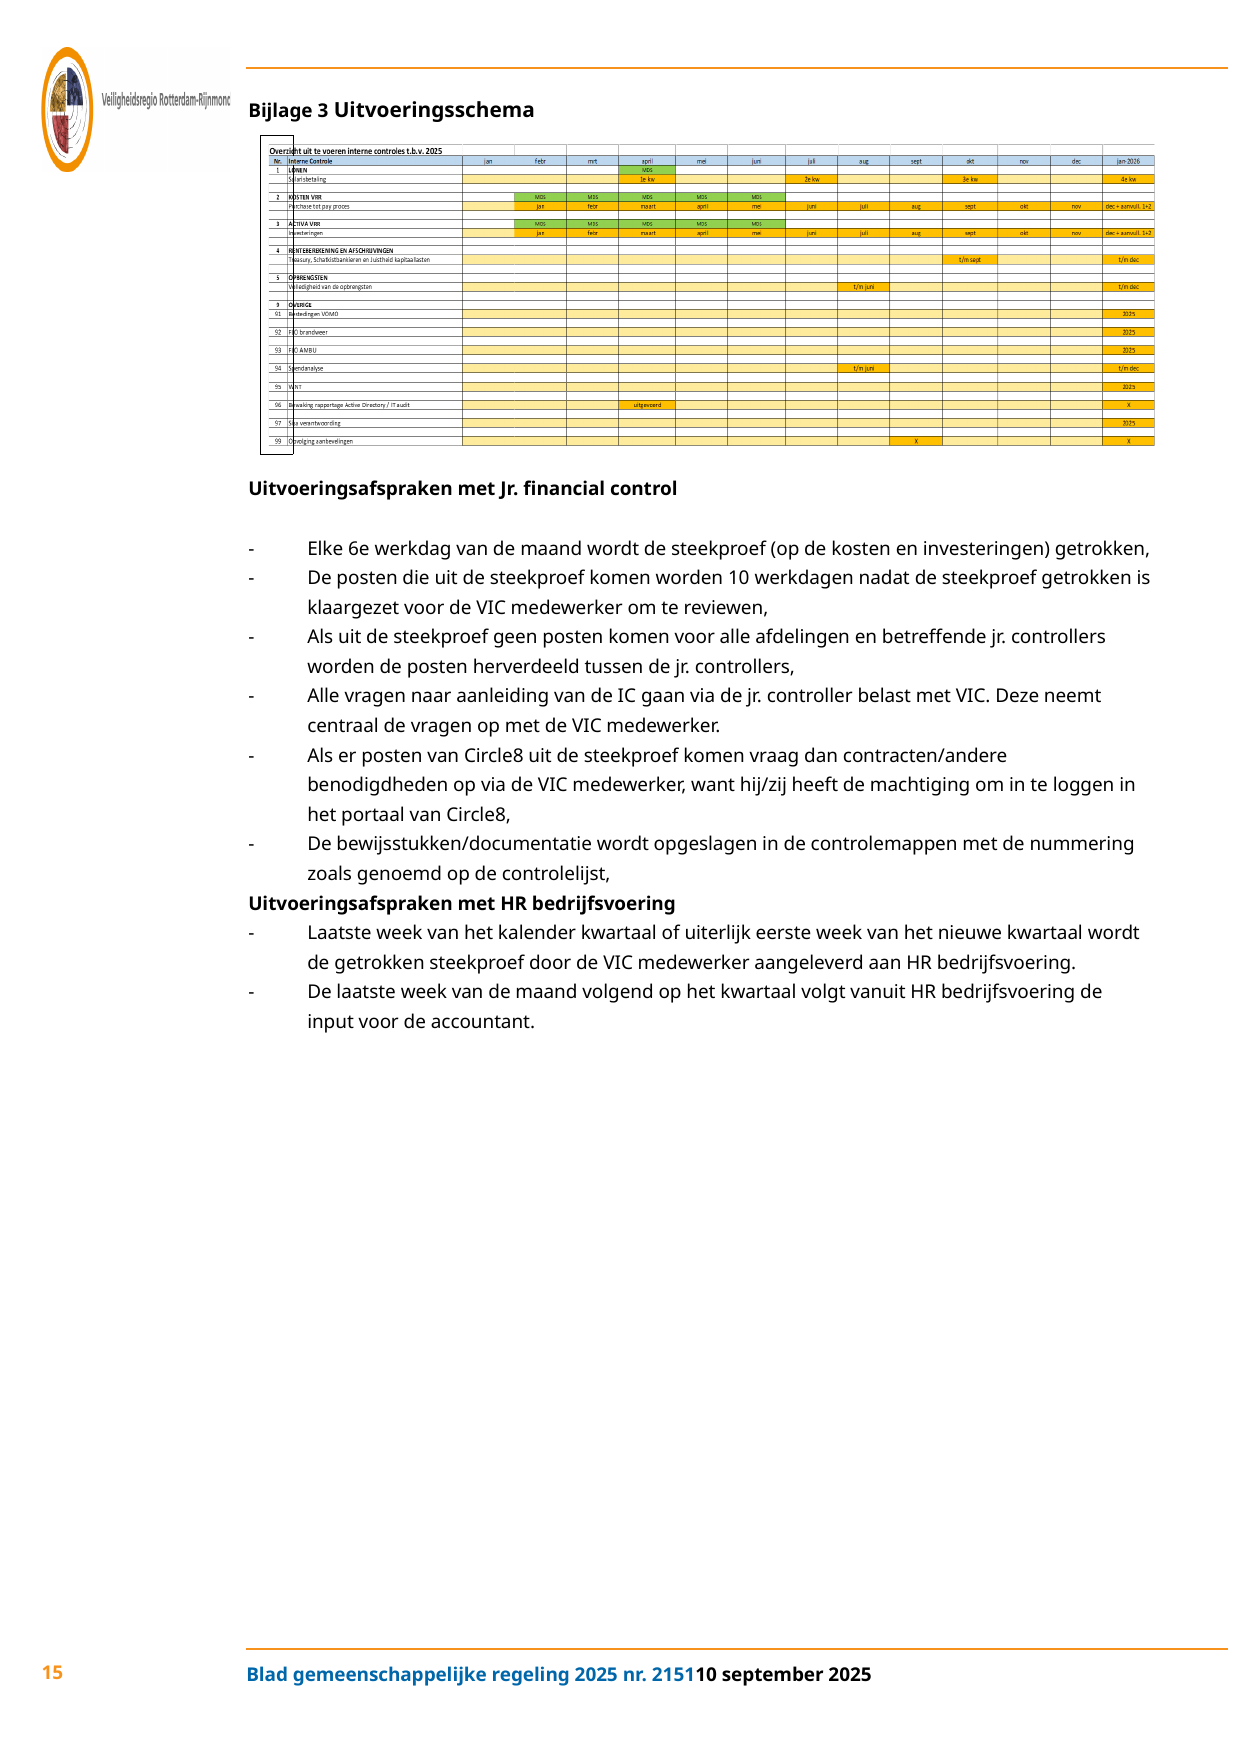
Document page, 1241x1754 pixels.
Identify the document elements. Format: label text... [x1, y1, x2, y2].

list De posten die uit de steekproef komen worden 10 werkdagen nadat de steekproef getrokken is klaargezet voor de VIC medewerker om te reviewen, [248, 564, 1152, 620]
list De laatste week van de maand volgend op het kwartaal volgt vanuit HR bedrijfsvoering de input voor de accountant. [248, 978, 1152, 1034]
text Uitvoeringsafspraken met Jr. financial control [248, 476, 1152, 501]
picture [41, 47, 231, 172]
text Bijlage 3 Uitvoeringsschema [248, 95, 1152, 123]
text Uitvoeringsafspraken met HR bedrijfsvoering [248, 890, 1152, 916]
list Alle vragen naar aanleiding van de IC gaan via de jr. controller belast met VIC. Deze neemt centraal de vragen op met de VIC medewerker. [248, 683, 1152, 738]
list De bewijsstukken/documentatie wordt opgeslagen in de controlemappen met de nummering zoals genoemd op de controlelijst, [248, 831, 1152, 886]
list Elke 6e werkdag van de maand wordt de steekproef (op de kosten en investeringen) getrokken, [248, 535, 1152, 561]
picture [268, 144, 1155, 446]
list Laatste week van het kalender kwartaal of uiterlijk eerste week van het nieuwe kwartaal wordt de getrokken steekproef door de VIC medewerker aangeleverd aan HR bedrijfsvoering. [248, 919, 1152, 975]
list Als er posten van Circle8 uit de steekproef komen vraag dan contracten/andere benodigdheden op via de VIC medewerker, want hij/zij heeft de machtiging om in te loggen in het portaal van Circle8, [248, 742, 1152, 827]
list Als uit de steekproef geen posten komen voor alle afdelingen en betreffende jr. controllers worden de posten herverdeeld tussen de jr. controllers, [248, 623, 1152, 679]
